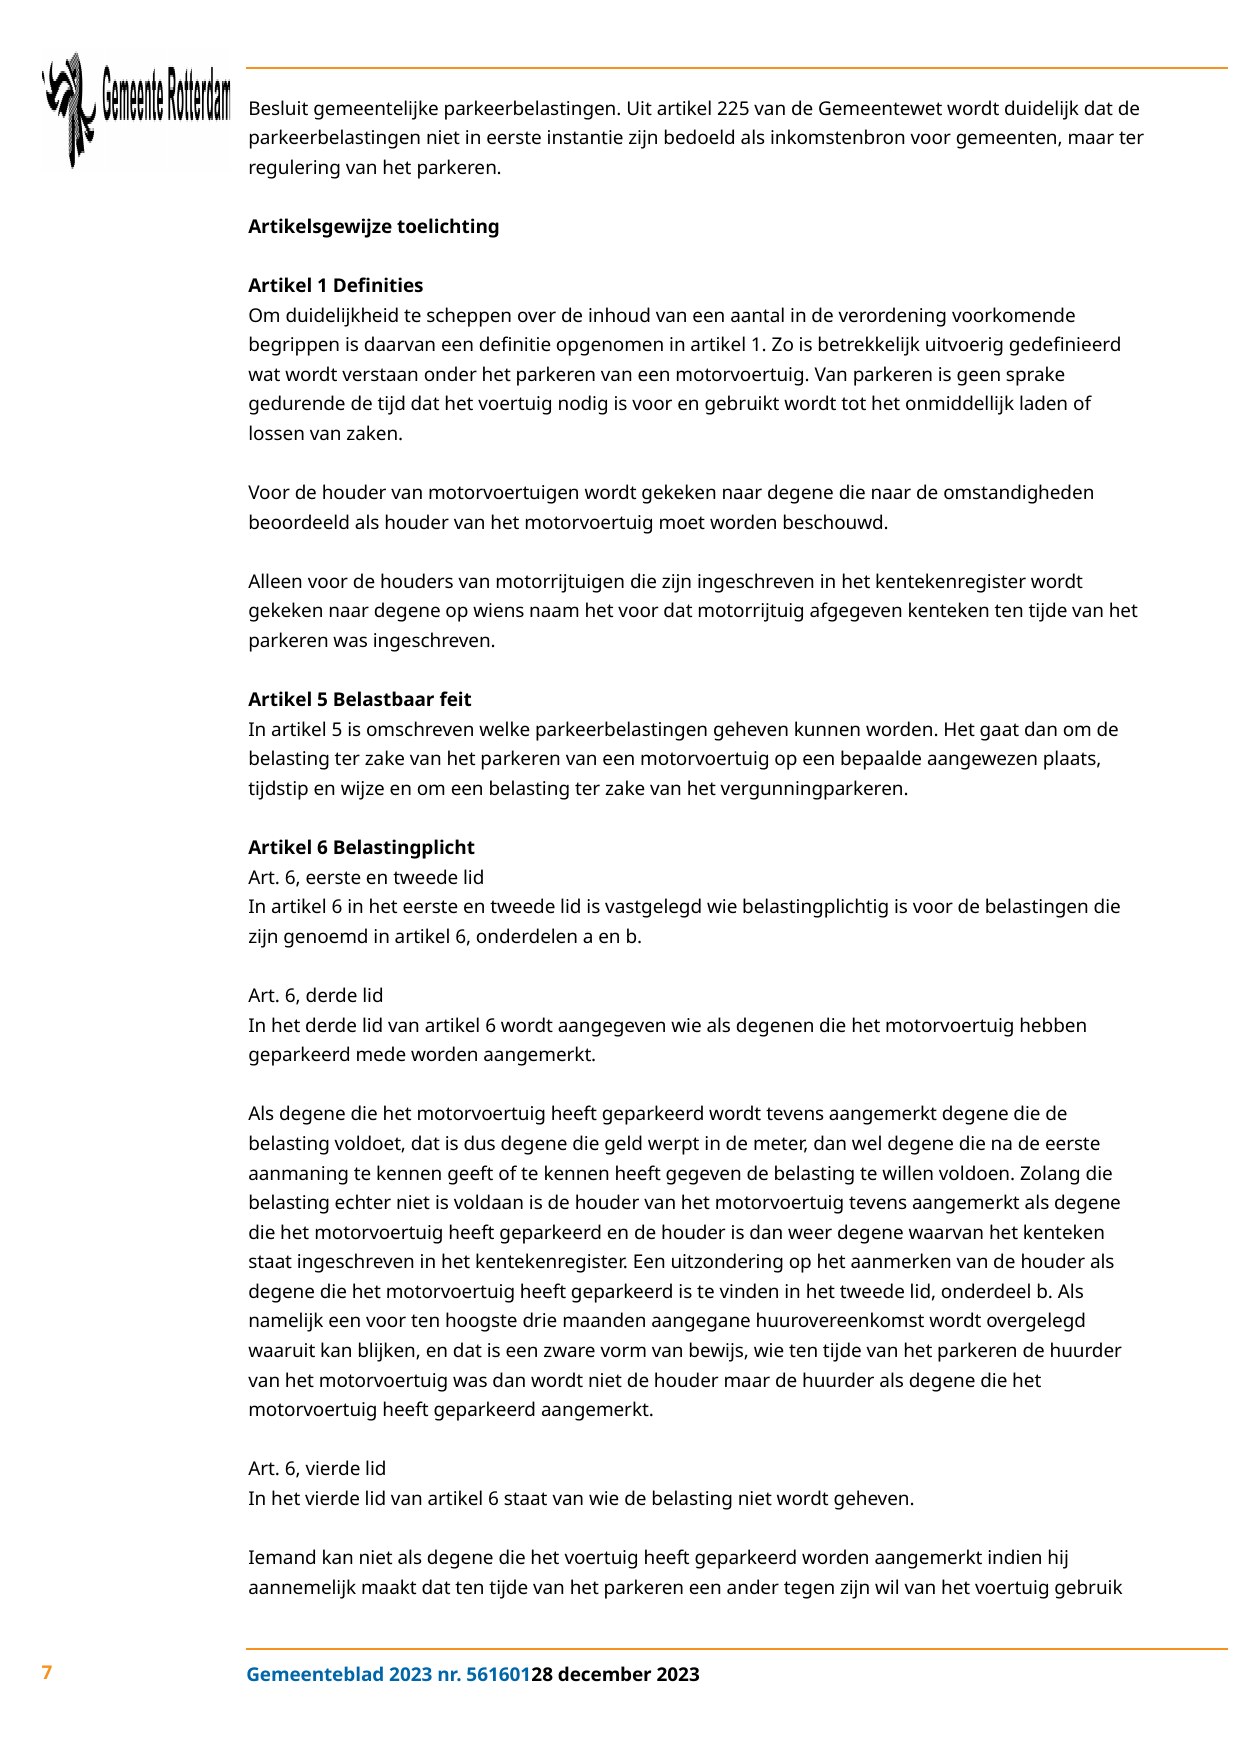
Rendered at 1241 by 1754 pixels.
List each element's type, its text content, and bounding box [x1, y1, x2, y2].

text In artikel 5 is omschreven welke parkeerbelastingen geheven kunnen worden. Het gaat dan om de belasting ter zake van het parkeren van een motorvoertuig op een bepaalde aangewezen plaats, tijdstip en wijze en om een belasting ter zake van het vergunningparkeren. [248, 716, 1152, 801]
text Besluit gemeentelijke parkeerbelastingen. Uit artikel 225 van de Gemeentewet wordt duidelijk dat de parkeerbelastingen niet in eerste instantie zijn bedoeld als inkomstenbron voor gemeenten, maar ter regulering van het parkeren. [248, 95, 1152, 180]
text Artikel 1 Definities [248, 272, 1152, 298]
text Artikel 6 Belastingplicht [248, 834, 1152, 860]
text Om duidelijkheid te scheppen over de inhoud van een aantal in de verordening voorkomende begrippen is daarvan een definitie opgenomen in artikel 1. Zo is betrekkelijk uitvoerig gedefinieerd wat wordt verstaan onder het parkeren van een motorvoertuig. Van parkeren is geen sprake gedurende de tijd dat het voertuig nodig is voor en gebruikt wordt tot het onmiddellijk laden of lossen van zaken. [248, 302, 1152, 446]
text Als degene die het motorvoertuig heeft geparkeerd wordt tevens aangemerkt degene die de belasting voldoet, dat is dus degene die geld werpt in de meter, dan wel degene die na de eerste aanmaning te kennen geeft of te kennen heeft gegeven de belasting te willen voldoen. Zolang die belasting echter niet is voldaan is de houder van het motorvoertuig tevens aangemerkt als degene die het motorvoertuig heeft geparkeerd en de houder is dan weer degene waarvan het kenteken staat ingeschreven in het kentekenregister. Een uitzondering op het aanmerken van de houder als degene die het motorvoertuig heeft geparkeerd is te vinden in het tweede lid, onderdeel b. Als namelijk een voor ten hoogste drie maanden aangegane huurovereenkomst wordt overgelegd waaruit kan blijken, en dat is een zware vorm van bewijs, wie ten tijde van het parkeren de huurder van het motorvoertuig was dan wordt niet de houder maar de huurder als degene die het motorvoertuig heeft geparkeerd aangemerkt. [248, 1101, 1152, 1422]
text Art. 6, derde lid [248, 982, 1152, 1008]
text Artikel 5 Belastbaar feit [248, 686, 1152, 712]
picture [41, 47, 231, 172]
text Alleen voor de houders van motorrijtuigen die zijn ingeschreven in het kentekenregister wordt gekeken naar degene op wiens naam het voor dat motorrijtuig afgegeven kenteken ten tijde van het parkeren was ingeschreven. [248, 568, 1152, 653]
text In artikel 6 in het eerste en tweede lid is vastgelegd wie belastingplichtig is voor de belastingen die zijn genoemd in artikel 6, onderdelen a en b. [248, 893, 1152, 949]
text Voor de houder van motorvoertuigen wordt gekeken naar degene die naar de omstandigheden beoordeeld als houder van het motorvoertuig moet worden beschouwd. [248, 479, 1152, 535]
text In het derde lid van artikel 6 wordt aangegeven wie als degenen die het motorvoertuig hebben geparkeerd mede worden aangemerkt. [248, 1012, 1152, 1067]
text Art. 6, eerste en tweede lid [248, 864, 1152, 890]
text Iemand kan niet als degene die het voertuig heeft geparkeerd worden aangemerkt indien hij aannemelijk maakt dat ten tijde van het parkeren een ander tegen zijn wil van het voertuig gebruik [248, 1544, 1152, 1600]
text In het vierde lid van artikel 6 staat van wie de belasting niet wordt geheven. [248, 1485, 1152, 1511]
text Art. 6, vierde lid [248, 1456, 1152, 1481]
text Artikelsgewijze toelichting [248, 213, 1152, 239]
